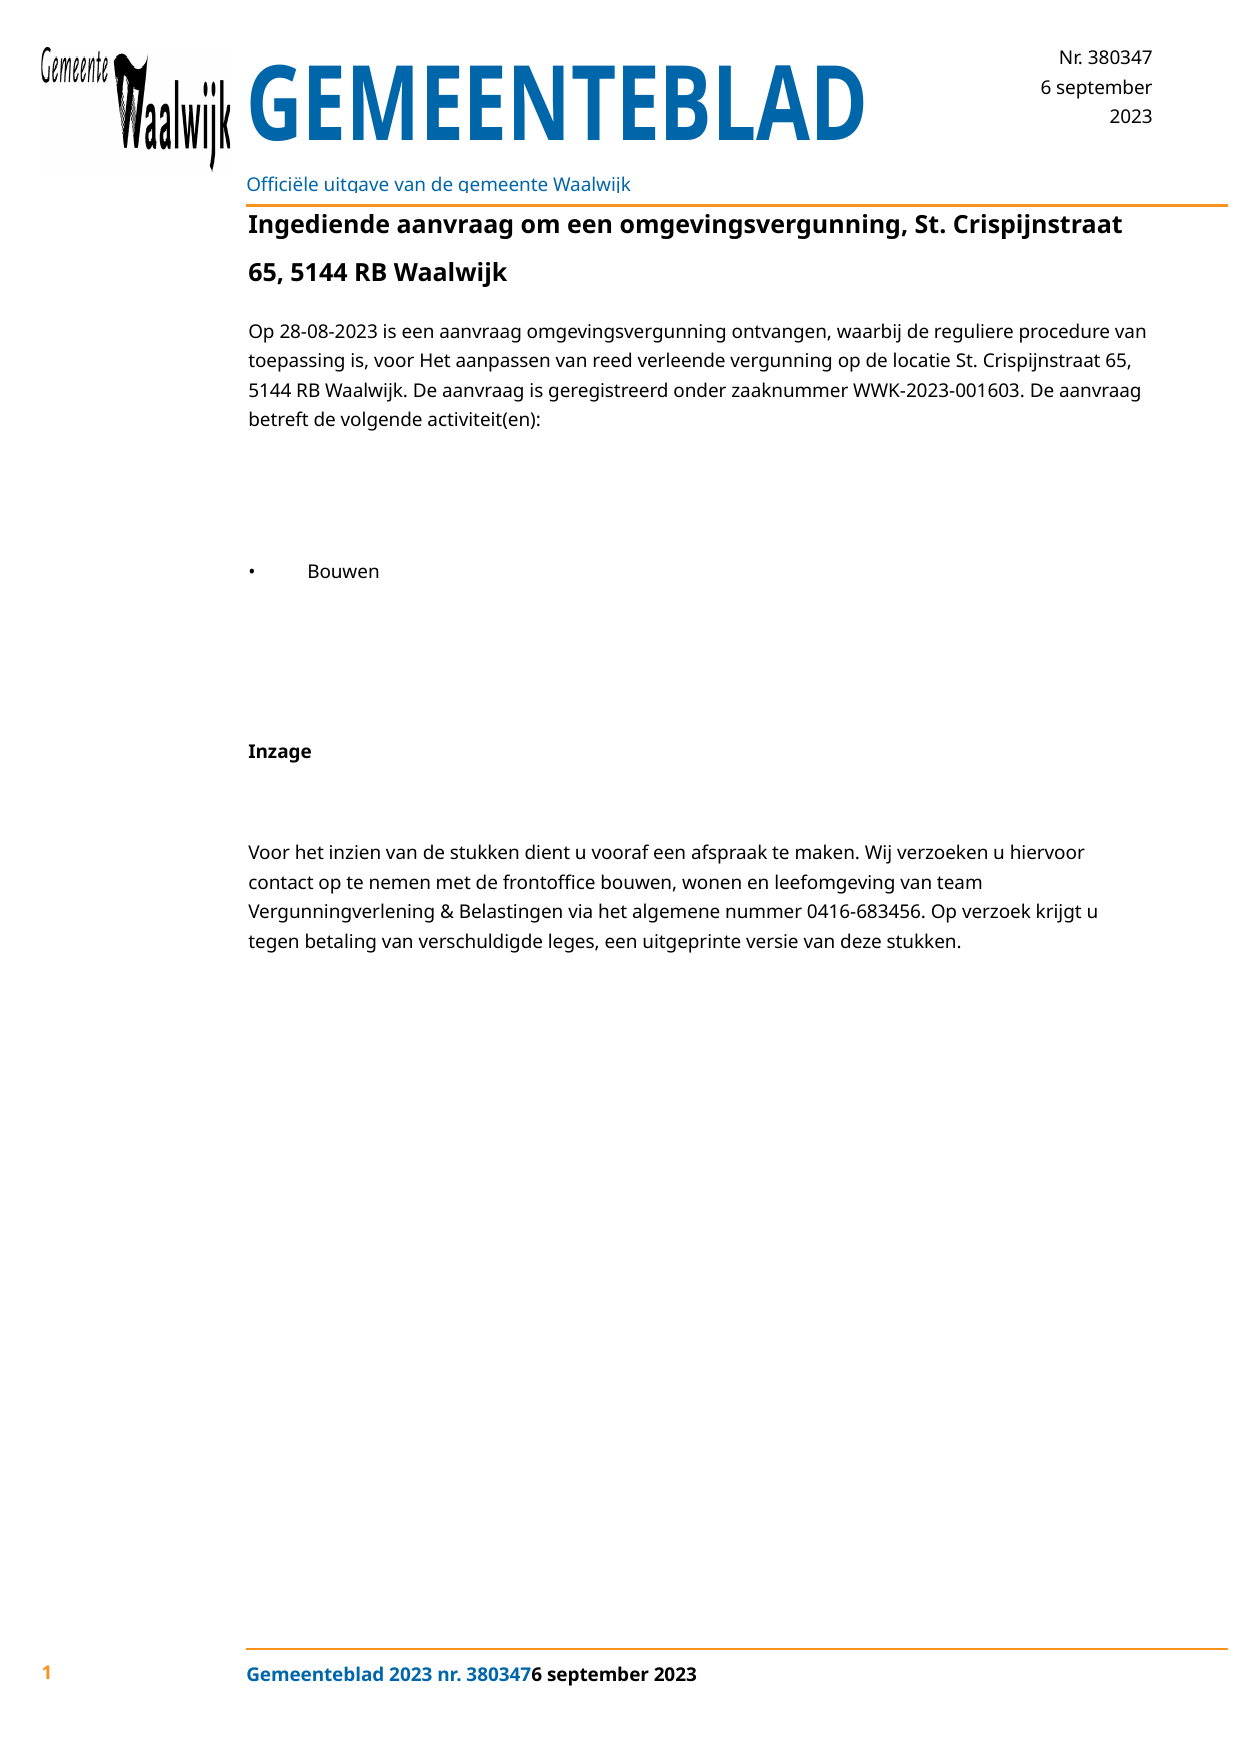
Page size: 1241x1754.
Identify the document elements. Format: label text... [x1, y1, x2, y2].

list Bouwen [248, 558, 1152, 584]
text Voor het inzien van de stukken dient u vooraf een afspraak te maken. Wij verzoeken u hiervoor contact op te nemen met de frontoffice bouwen, wonen en leefomgeving van team Vergunningverlening & Belastingen via het algemene nummer 0416-683456. Op verzoek krijgt u tegen betaling van verschuldigde leges, een uitgeprinte versie van deze stukken. [248, 839, 1152, 954]
text Ingediende aanvraag om een omgevingsvergunning, St. Crispijnstraat 65, 5144 RB Waalwijk [248, 207, 1152, 288]
text Op 28-08-2023 is een aanvraag omgevingsvergunning ontvangen, waarbij de reguliere procedure van toepassing is, voor Het aanpassen van reed verleende vergunning op de locatie St. Crispijnstraat 65, 5144 RB Waalwijk. De aanvraag is geregistreerd onder zaaknummer WWK-2023-001603. De aanvraag betreft de volgende activiteit(en): [248, 318, 1152, 432]
text Inzage [248, 739, 1152, 764]
picture [41, 47, 231, 172]
